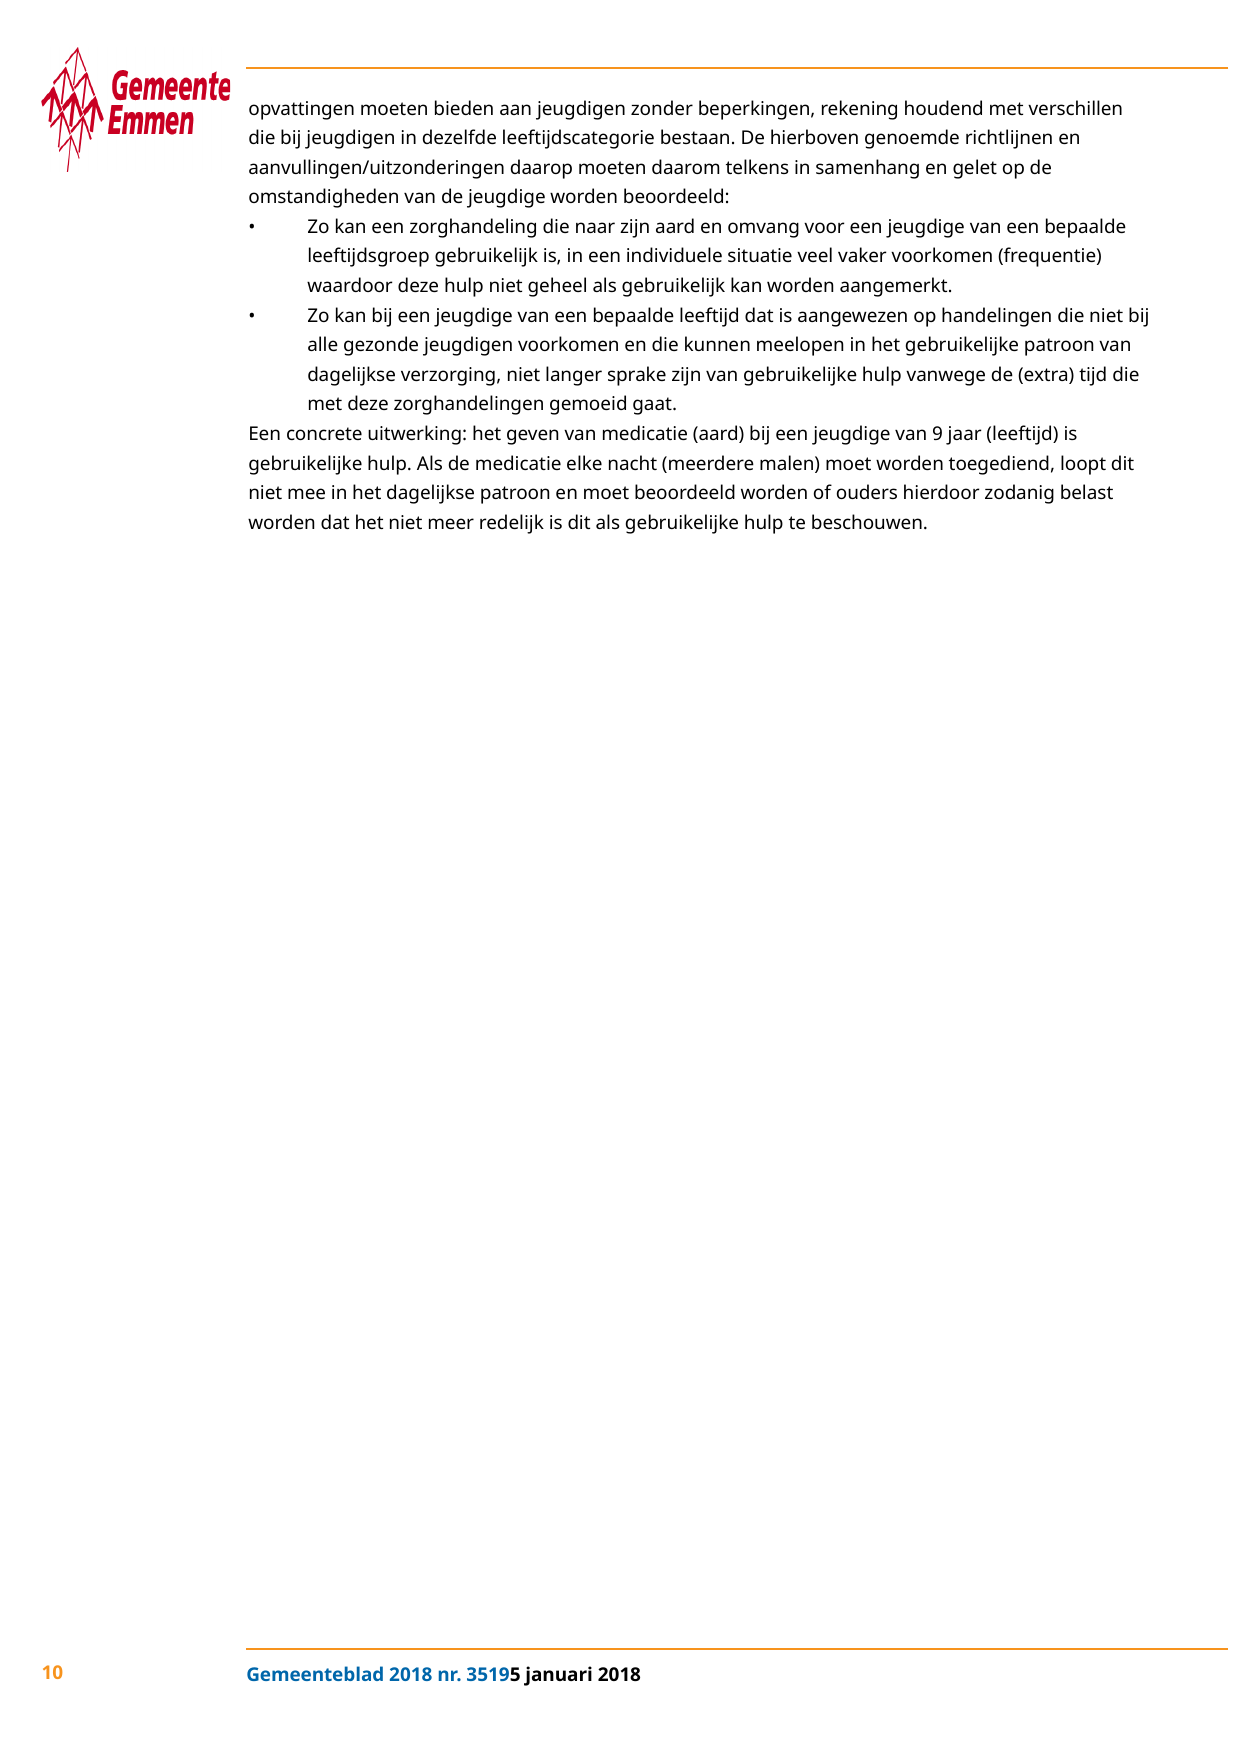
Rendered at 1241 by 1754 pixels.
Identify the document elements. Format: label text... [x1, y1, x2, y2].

list Zo kan een zorghandeling die naar zijn aard en omvang voor een jeugdige van een bepaalde leeftijdsgroep gebruikelijk is, in een individuele situatie veel vaker voorkomen (frequentie) waardoor deze hulp niet geheel als gebruikelijk kan worden aangemerkt. [248, 213, 1152, 298]
picture [41, 47, 231, 172]
text opvattingen moeten bieden aan jeugdigen zonder beperkingen, rekening houdend met verschillen die bij jeugdigen in dezelfde leeftijdscategorie bestaan. De hierboven genoemde richtlijnen en aanvullingen/uitzonderingen daarop moeten daarom telkens in samenhang en gelet op de omstandigheden van de jeugdige worden beoordeeld: [248, 95, 1152, 209]
text Een concrete uitwerking: het geven van medicatie (aard) bij een jeugdige van 9 jaar (leeftijd) is gebruikelijke hulp. Als de medicatie elke nacht (meerdere malen) moet worden toegediend, loopt dit niet mee in het dagelijkse patroon en moet beoordeeld worden of ouders hierdoor zodanig belast worden dat het niet meer redelijk is dit als gebruikelijke hulp te beschouwen. [248, 420, 1152, 535]
list Zo kan bij een jeugdige van een bepaalde leeftijd dat is aangewezen op handelingen die niet bij alle gezonde jeugdigen voorkomen en die kunnen meelopen in het gebruikelijke patroon van dagelijkse verzorging, niet langer sprake zijn van gebruikelijke hulp vanwege de (extra) tijd die met deze zorghandelingen gemoeid gaat. [248, 302, 1152, 416]
